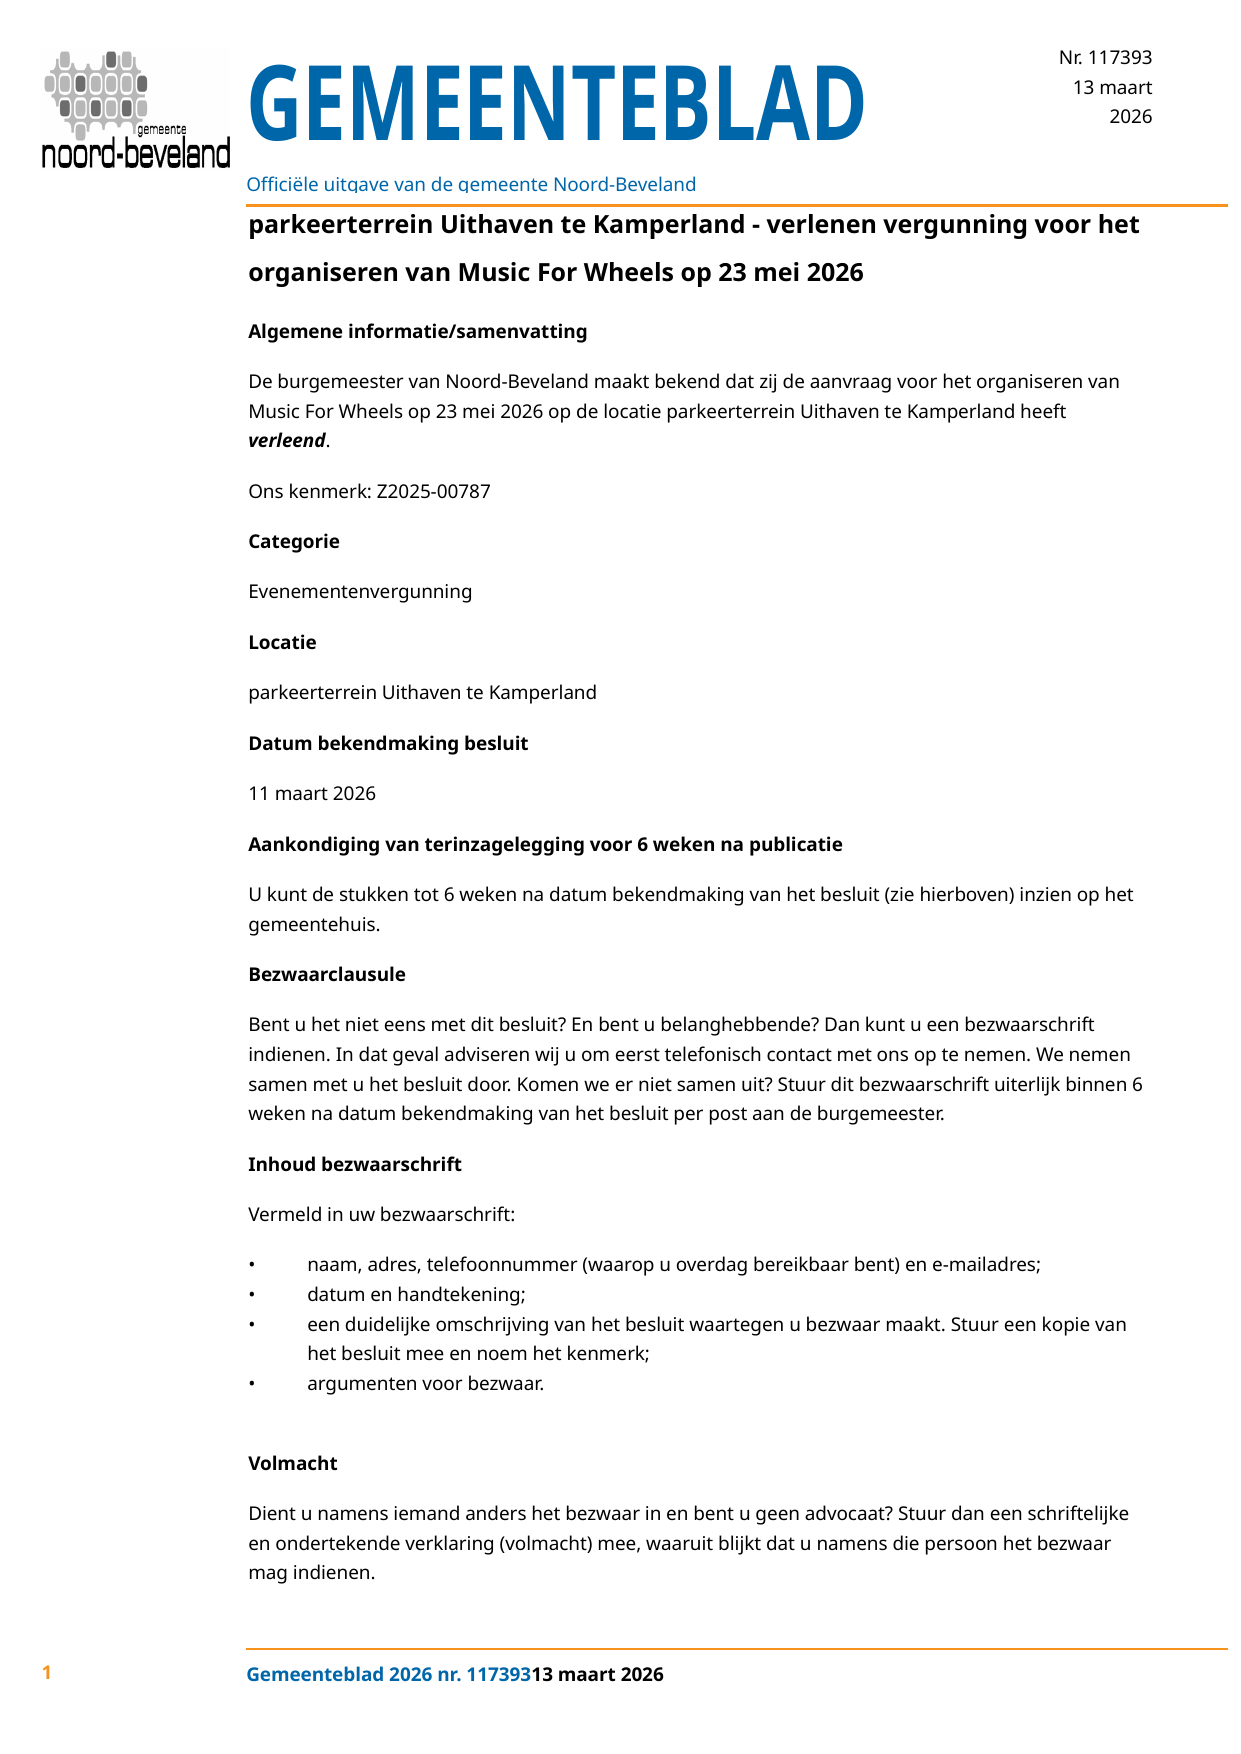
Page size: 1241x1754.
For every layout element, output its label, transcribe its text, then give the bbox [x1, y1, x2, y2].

text Bent u het niet eens met dit besluit? En bent u belanghebbende? Dan kunt u een bezwaarschrift indienen. In dat geval adviseren wij u om eerst telefonisch contact met ons op te nemen. We nemen samen met u het besluit door. Komen we er niet samen uit? Stuur dit bezwaarschrift uiterlijk binnen 6 weken na datum bekendmaking van het besluit per post aan de burgemeester. [248, 1012, 1152, 1126]
text Vermeld in uw bezwaarschrift: [248, 1201, 1152, 1227]
text 11 maart 2026 [248, 780, 1152, 806]
text Categorie [248, 528, 1152, 554]
text Locatie [248, 629, 1152, 655]
list naam, adres, telefoonnummer (waarop u overdag bereikbaar bent) en e-mailadres; [248, 1252, 1152, 1277]
text Dient u namens iemand anders het bezwaar in en bent u geen advocaat? Stuur dan een schriftelijke en ondertekende verklaring (volmacht) mee, waaruit blijkt dat u namens die persoon het bezwaar mag indienen. [248, 1500, 1152, 1585]
text Algemene informatie/samenvatting [248, 318, 1152, 344]
text parkeerterrein Uithaven te Kamperland - verlenen vergunning voor het organiseren van Music For Wheels op 23 mei 2026 [248, 207, 1152, 288]
text Evenementenvergunning [248, 579, 1152, 604]
list argumenten voor bezwaar. [248, 1370, 1152, 1396]
text Inhoud bezwaarschrift [248, 1151, 1152, 1177]
text Datum bekendmaking besluit [248, 730, 1152, 756]
list datum en handtekening; [248, 1281, 1152, 1307]
text parkeerterrein Uithaven te Kamperland [248, 679, 1152, 705]
list een duidelijke omschrijving van het besluit waartegen u bezwaar maakt. Stuur een kopie van het besluit mee en noem het kenmerk; [248, 1311, 1152, 1366]
text De burgemeester van Noord-Beveland maakt bekend dat zij de aanvraag voor het organiseren van Music For Wheels op 23 mei 2026 op de locatie parkeerterrein Uithaven te Kamperland heeft verleend. [248, 368, 1152, 453]
text Ons kenmerk: Z2025-00787 [248, 478, 1152, 504]
text Volmacht [248, 1450, 1152, 1476]
text Aankondiging van terinzagelegging voor 6 weken na publicatie [248, 831, 1152, 857]
picture [41, 47, 231, 172]
text Bezwaarclausule [248, 961, 1152, 987]
text U kunt de stukken tot 6 weken na datum bekendmaking van het besluit (zie hierboven) inzien op het gemeentehuis. [248, 881, 1152, 937]
